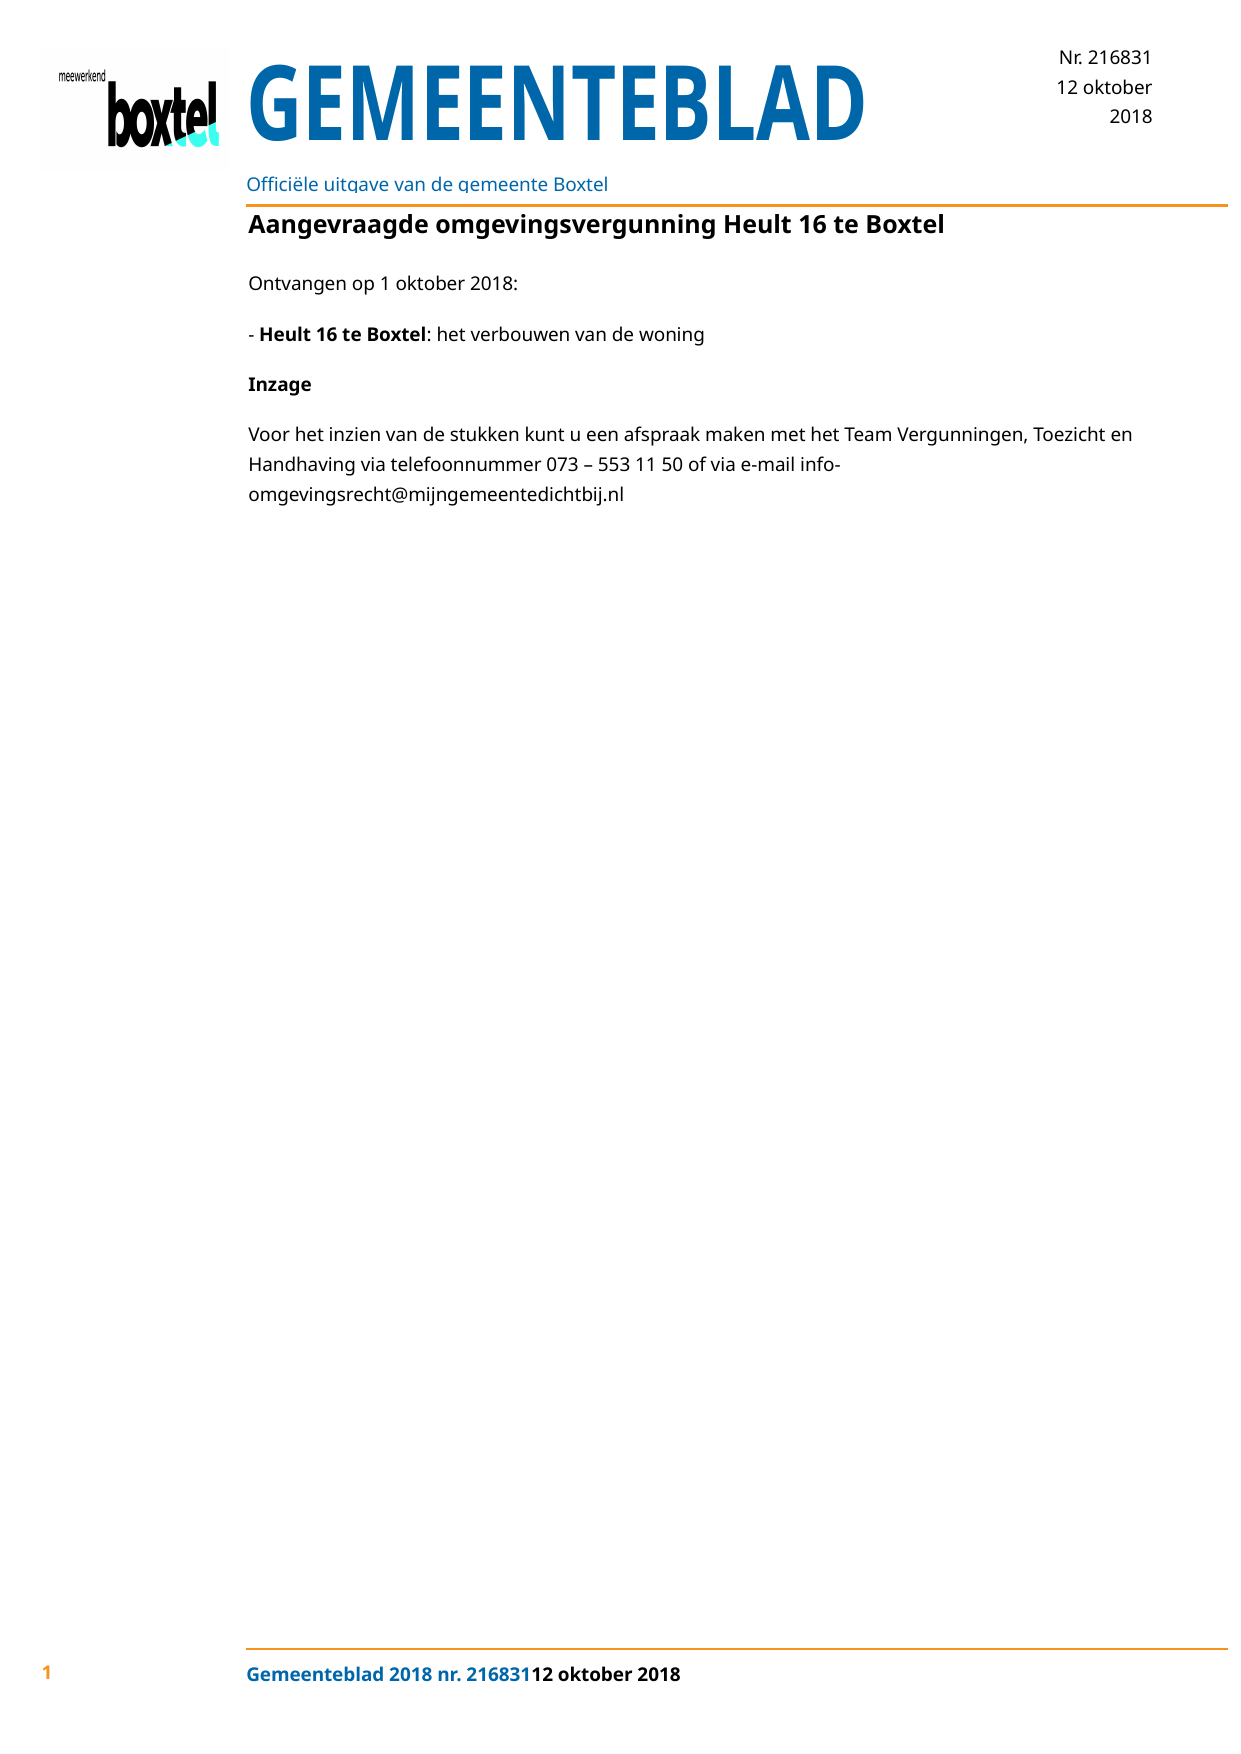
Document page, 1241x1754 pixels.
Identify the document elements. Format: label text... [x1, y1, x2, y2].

text Voor het inzien van de stukken kunt u een afspraak maken met het Team Vergunningen, Toezicht en Handhaving via telefoonnummer 073 – 553 11 50 of via e-mail info-omgevingsrecht@mijngemeentedichtbij.nl [248, 422, 1152, 506]
text Aangevraagde omgevingsvergunning Heult 16 te Boxtel [248, 207, 1152, 241]
picture [41, 47, 231, 172]
text Ontvangen op 1 oktober 2018: [248, 270, 1152, 296]
text Inzage [248, 371, 1152, 397]
text - Heult 16 te Boxtel: het verbouwen van de woning [248, 321, 1152, 346]
